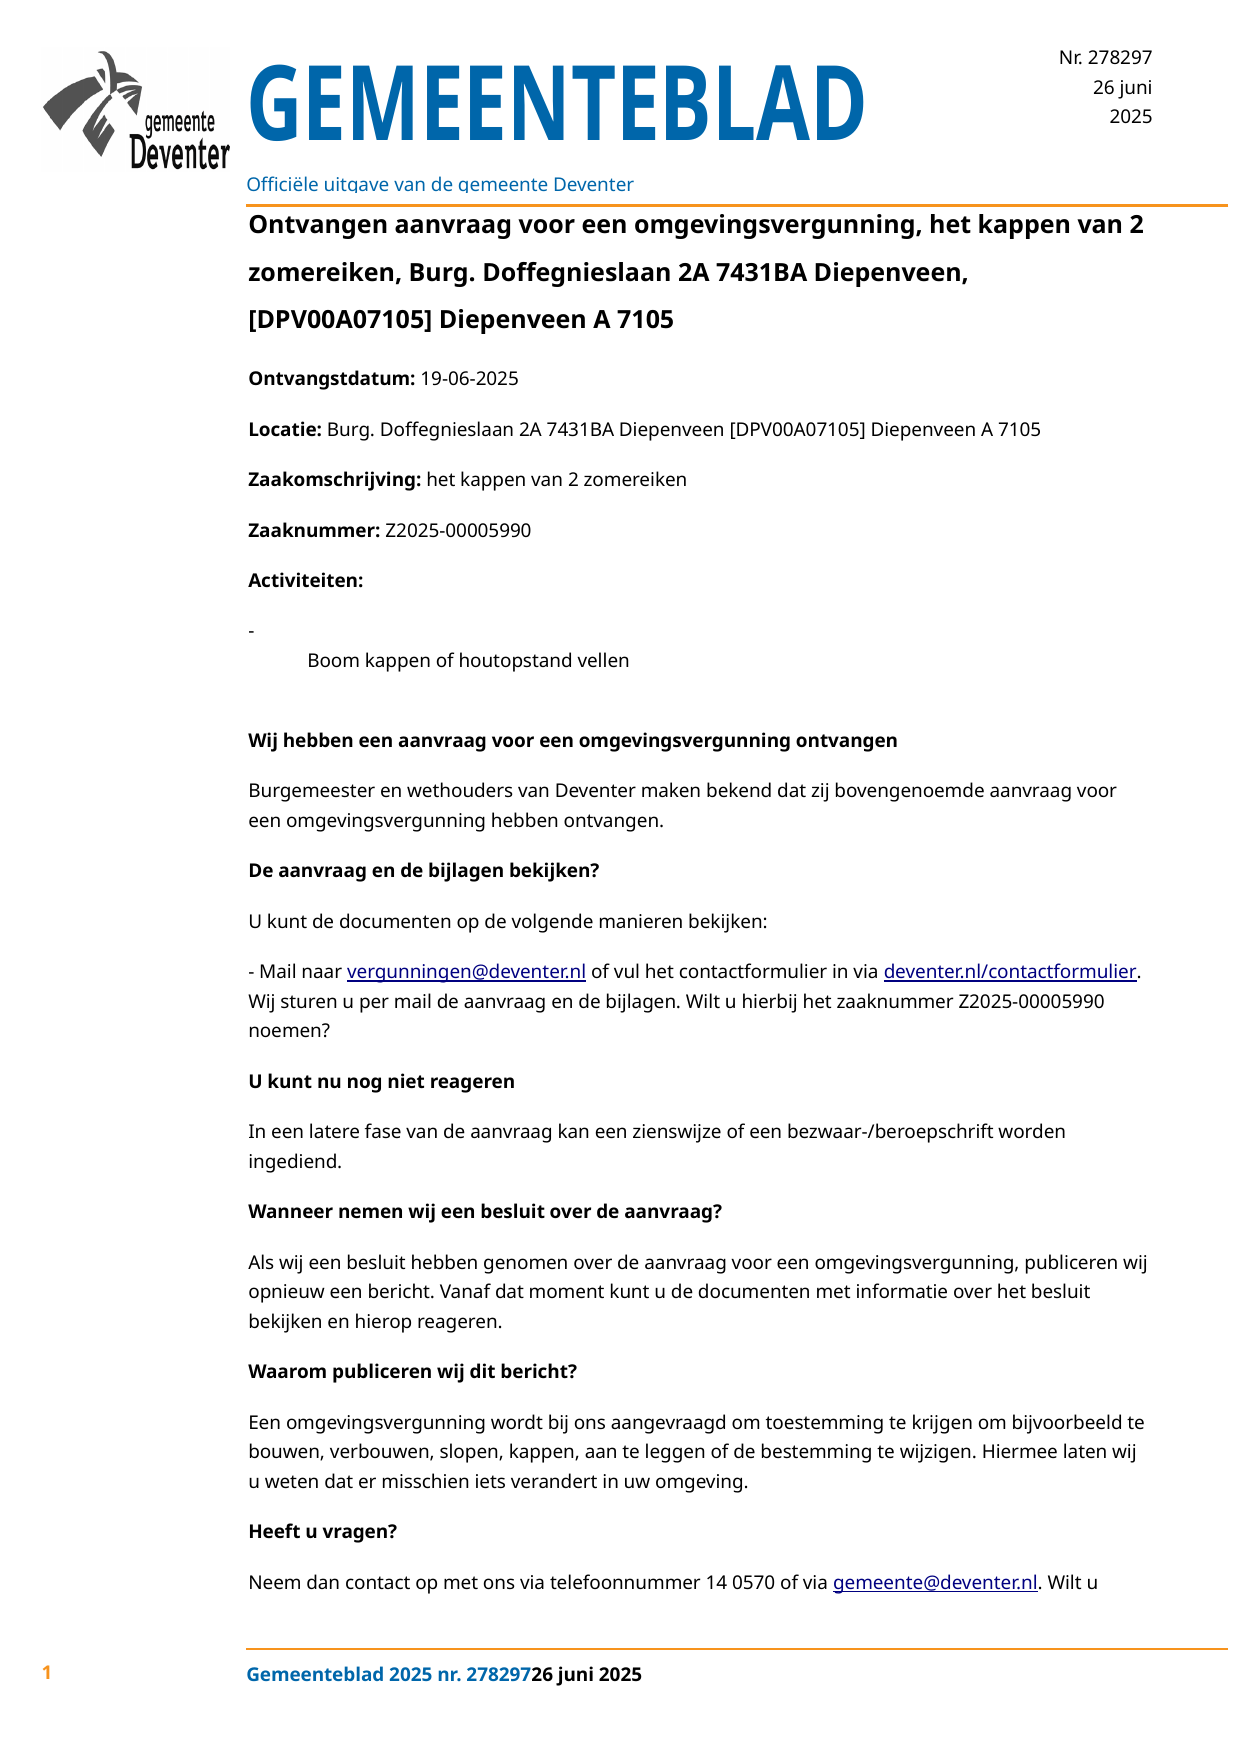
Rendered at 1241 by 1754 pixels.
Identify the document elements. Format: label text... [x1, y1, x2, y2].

text Ontvangstdatum: 19-06-2025 [248, 366, 1152, 391]
text Zaaknummer: Z2025-00005990 [248, 517, 1152, 542]
text Een omgevingsvergunning wordt bij ons aangevraagd om toestemming te krijgen om bijvoorbeeld te bouwen, verbouwen, slopen, kappen, aan te leggen of de bestemming te wijzigen. Hiermee laten wij u weten dat er misschien iets verandert in uw omgeving. [248, 1409, 1152, 1494]
text Locatie: Burg. Doffegnieslaan 2A 7431BA Diepenveen [DPV00A07105] Diepenveen A 7105 [248, 416, 1152, 442]
text Burgemeester en wethouders van Deventer maken bekend dat zij bovengenoemde aanvraag voor een omgevingsvergunning hebben ontvangen. [248, 778, 1152, 833]
text Neem dan contact op met ons via telefoonnummer 14 0570 of via gemeente@deventer.nl. Wilt u [248, 1569, 1152, 1594]
list Boom kappen of houtopstand vellen [248, 647, 1152, 673]
picture [41, 47, 231, 172]
text Zaakomschrijving: het kappen van 2 zomereiken [248, 466, 1152, 492]
text Als wij een besluit hebben genomen over de aanvraag voor een omgevingsvergunning, publiceren wij opnieuw een bericht. Vanaf dat moment kunt u de documenten met informatie over het besluit bekijken en hierop reageren. [248, 1249, 1152, 1334]
text U kunt de documenten op de volgende manieren bekijken: [248, 908, 1152, 934]
text U kunt nu nog niet reageren [248, 1068, 1152, 1094]
text Ontvangen aanvraag voor een omgevingsvergunning, het kappen van 2 zomereiken, Burg. Doffegnieslaan 2A 7431BA Diepenveen, [DPV00A07105] Diepenveen A 7105 [248, 207, 1152, 336]
text - Mail naar vergunningen@deventer.nl of vul het contactformulier in via deventer.nl/contactformulier. Wij sturen u per mail de aanvraag en de bijlagen. Wilt u hierbij het zaaknummer Z2025-00005990 noemen? [248, 958, 1152, 1043]
text Waarom publiceren wij dit bericht? [248, 1358, 1152, 1384]
text Heeft u vragen? [248, 1518, 1152, 1544]
text Activiteiten: [248, 567, 1152, 593]
text Wij hebben een aanvraag voor een omgevingsvergunning ontvangen [248, 727, 1152, 753]
text Wanneer nemen wij een besluit over de aanvraag? [248, 1198, 1152, 1224]
text De aanvraag en de bijlagen bekijken? [248, 858, 1152, 883]
text In een latere fase van de aanvraag kan een zienswijze of een bezwaar-/beroepschrift worden ingediend. [248, 1118, 1152, 1174]
